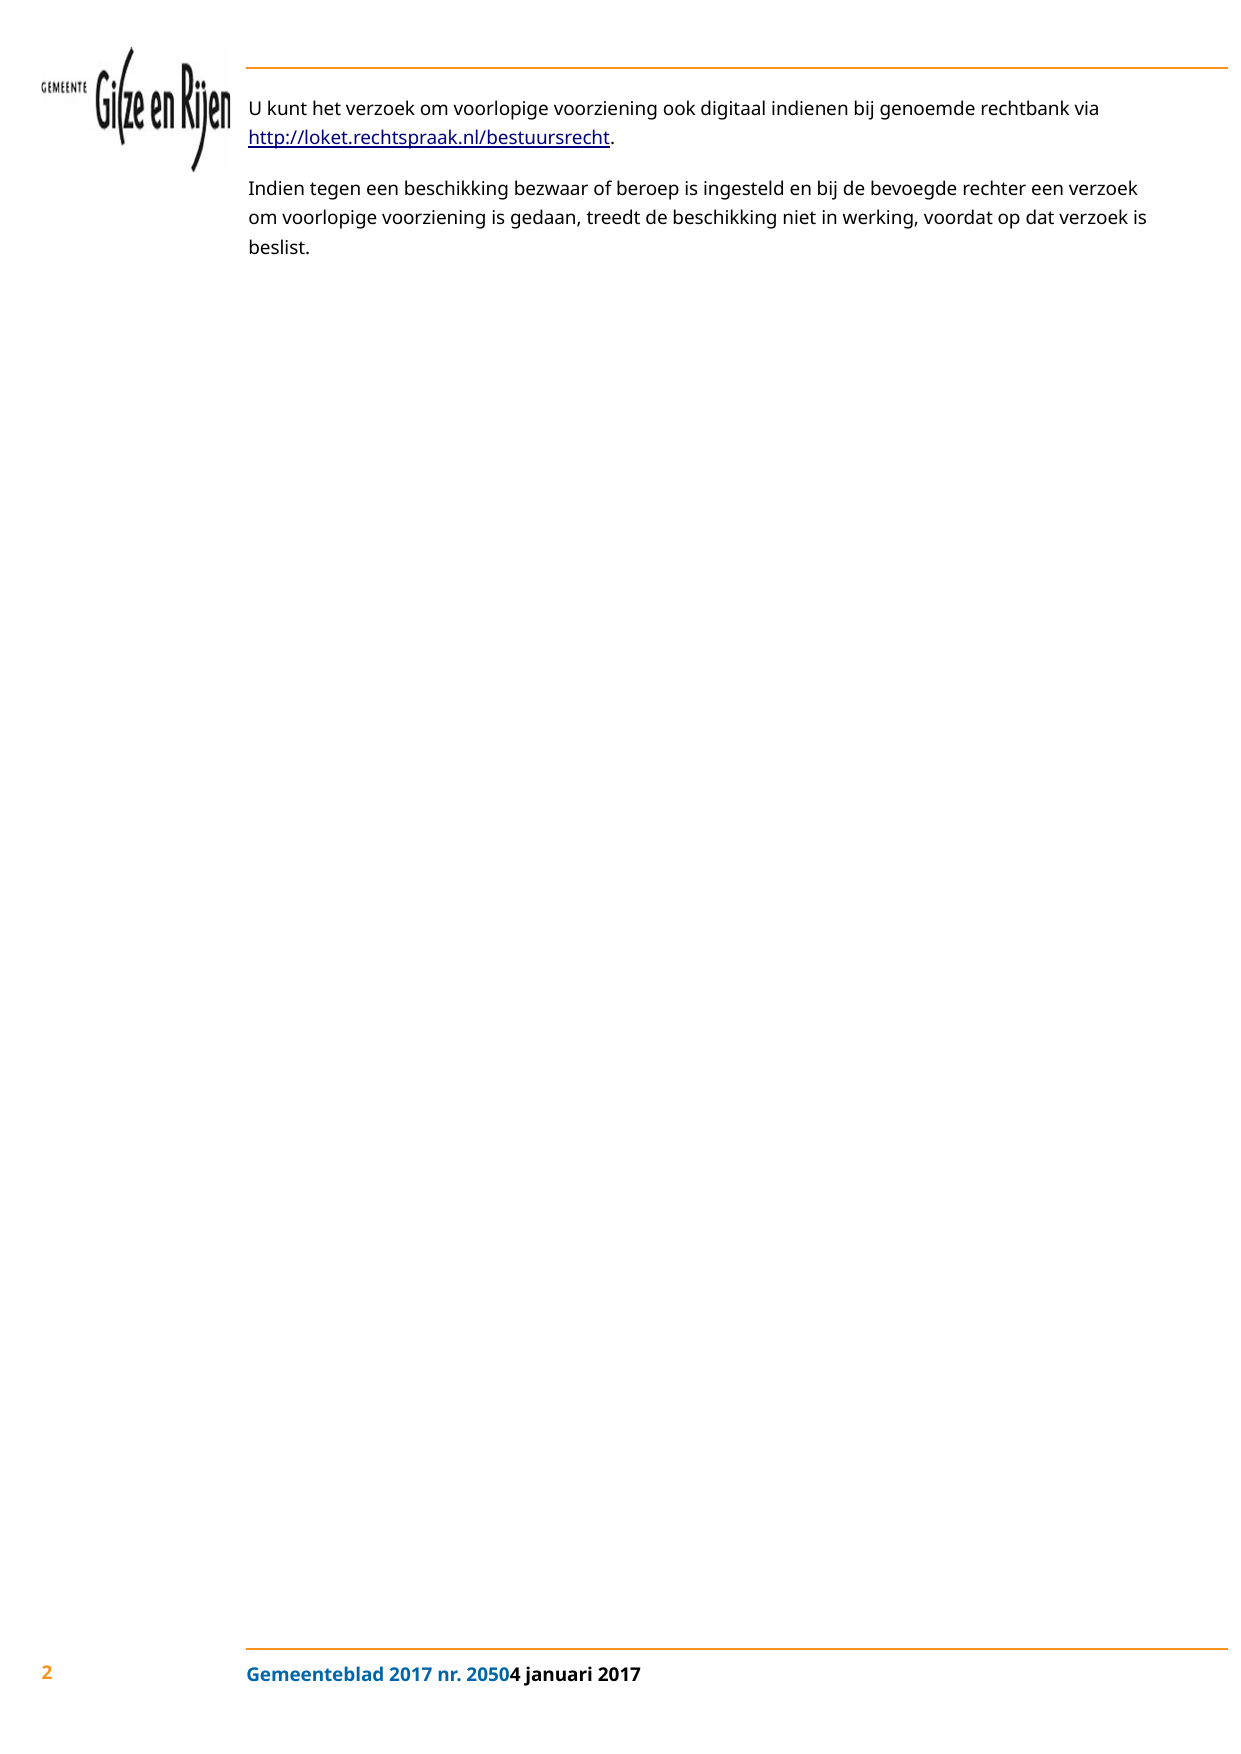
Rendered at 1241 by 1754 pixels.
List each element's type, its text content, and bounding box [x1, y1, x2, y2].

picture [41, 47, 231, 172]
text Indien tegen een beschikking bezwaar of beroep is ingesteld en bij de bevoegde rechter een verzoek om voorlopige voorziening is gedaan, treedt de beschikking niet in werking, voordat op dat verzoek is beslist. [248, 175, 1152, 260]
text U kunt het verzoek om voorlopige voorziening ook digitaal indienen bij genoemde rechtbank via http://loket.rechtspraak.nl/bestuursrecht. [248, 95, 1152, 150]
